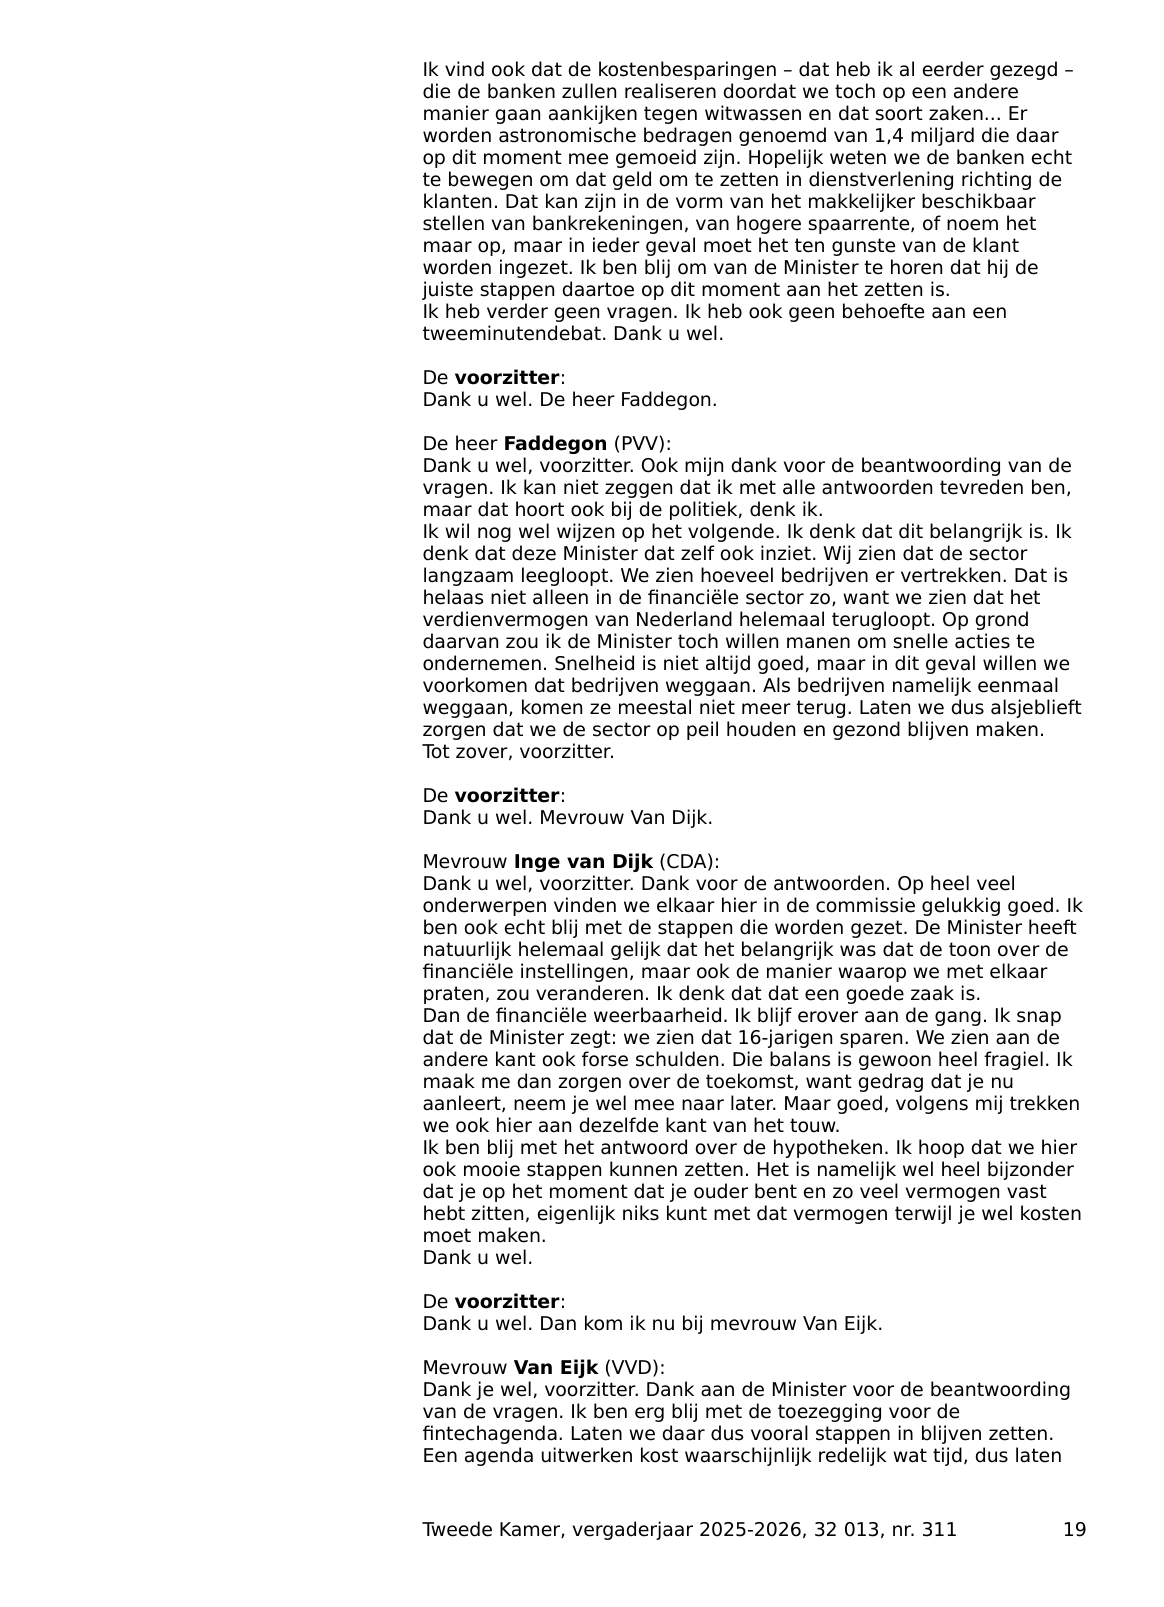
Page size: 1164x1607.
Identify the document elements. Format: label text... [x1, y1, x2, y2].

text Dan de financiële weerbaarheid. Ik blijf erover aan de gang. Ik snap dat de Minister zegt: we zien dat 16-jarigen sparen. We zien aan de andere kant ook forse schulden. Die balans is gewoon heel fragiel. Ik maak me dan zorgen over de toekomst, want gedrag dat je nu aanleert, neem je wel mee naar later. Maar goed, volgens mij trekken we ook hier aan dezelfde kant van het touw. [422, 1005, 1087, 1137]
text Ik heb verder geen vragen. Ik heb ook geen behoefte aan een tweeminutendebat. Dank u wel. [422, 301, 1087, 345]
text Ik vind ook dat de kostenbesparingen – dat heb ik al eerder gezegd – die de banken zullen realiseren doordat we toch op een andere manier gaan aankijken tegen witwassen en dat soort zaken... Er worden astronomische bedragen genoemd van 1,4 miljard die daar op dit moment mee gemoeid zijn. Hopelijk weten we de banken echt te bewegen om dat geld om te zetten in dienstverlening richting de klanten. Dat kan zijn in de vorm van het makkelijker beschikbaar stellen van bankrekeningen, van hogere spaarrente, of noem het maar op, maar in ieder geval moet het ten gunste van de klant worden ingezet. Ik ben blij om van de Minister te horen dat hij de juiste stappen daartoe op dit moment aan het zetten is. [422, 59, 1087, 301]
text Tot zover, voorzitter. [422, 741, 1087, 763]
text Dank u wel. [422, 1247, 1087, 1269]
text Mevrouw Inge van Dijk (CDA): [422, 851, 1087, 873]
text De voorzitter: [422, 367, 1087, 389]
text Dank u wel, voorzitter. Dank voor de antwoorden. Op heel veel onderwerpen vinden we elkaar hier in de commissie gelukkig goed. Ik ben ook echt blij met de stappen die worden gezet. De Minister heeft natuurlijk helemaal gelijk dat het belangrijk was dat de toon over de financiële instellingen, maar ook de manier waarop we met elkaar praten, zou veranderen. Ik denk dat dat een goede zaak is. [422, 873, 1087, 1005]
text Dank u wel. Dan kom ik nu bij mevrouw Van Eijk. [422, 1313, 1087, 1335]
text De voorzitter: [422, 785, 1087, 807]
text De voorzitter: [422, 1291, 1087, 1313]
text Dank u wel, voorzitter. Ook mijn dank voor de beantwoording van de vragen. Ik kan niet zeggen dat ik met alle antwoorden tevreden ben, maar dat hoort ook bij de politiek, denk ik. [422, 455, 1087, 521]
text Ik wil nog wel wijzen op het volgende. Ik denk dat dit belangrijk is. Ik denk dat deze Minister dat zelf ook inziet. Wij zien dat de sector langzaam leegloopt. We zien hoeveel bedrijven er vertrekken. Dat is helaas niet alleen in de financiële sector zo, want we zien dat het verdienvermogen van Nederland helemaal terugloopt. Op grond daarvan zou ik de Minister toch willen manen om snelle acties te ondernemen. Snelheid is niet altijd goed, maar in dit geval willen we voorkomen dat bedrijven weggaan. Als bedrijven namelijk eenmaal weggaan, komen ze meestal niet meer terug. Laten we dus alsjeblieft zorgen dat we de sector op peil houden en gezond blijven maken. [422, 521, 1087, 741]
text De heer Faddegon (PVV): [422, 433, 1087, 455]
text Dank u wel. De heer Faddegon. [422, 389, 1087, 411]
text Ik ben blij met het antwoord over de hypotheken. Ik hoop dat we hier ook mooie stappen kunnen zetten. Het is namelijk wel heel bijzonder dat je op het moment dat je ouder bent en zo veel vermogen vast hebt zitten, eigenlijk niks kunt met dat vermogen terwijl je wel kosten moet maken. [422, 1137, 1087, 1247]
text Mevrouw Van Eijk (VVD): [422, 1357, 1087, 1379]
text Dank je wel, voorzitter. Dank aan de Minister voor de beantwoording van de vragen. Ik ben erg blij met de toezegging voor de fintechagenda. Laten we daar dus vooral stappen in blijven zetten. Een agenda uitwerken kost waarschijnlijk redelijk wat tijd, dus laten [422, 1379, 1087, 1467]
text Dank u wel. Mevrouw Van Dijk. [422, 807, 1087, 829]
